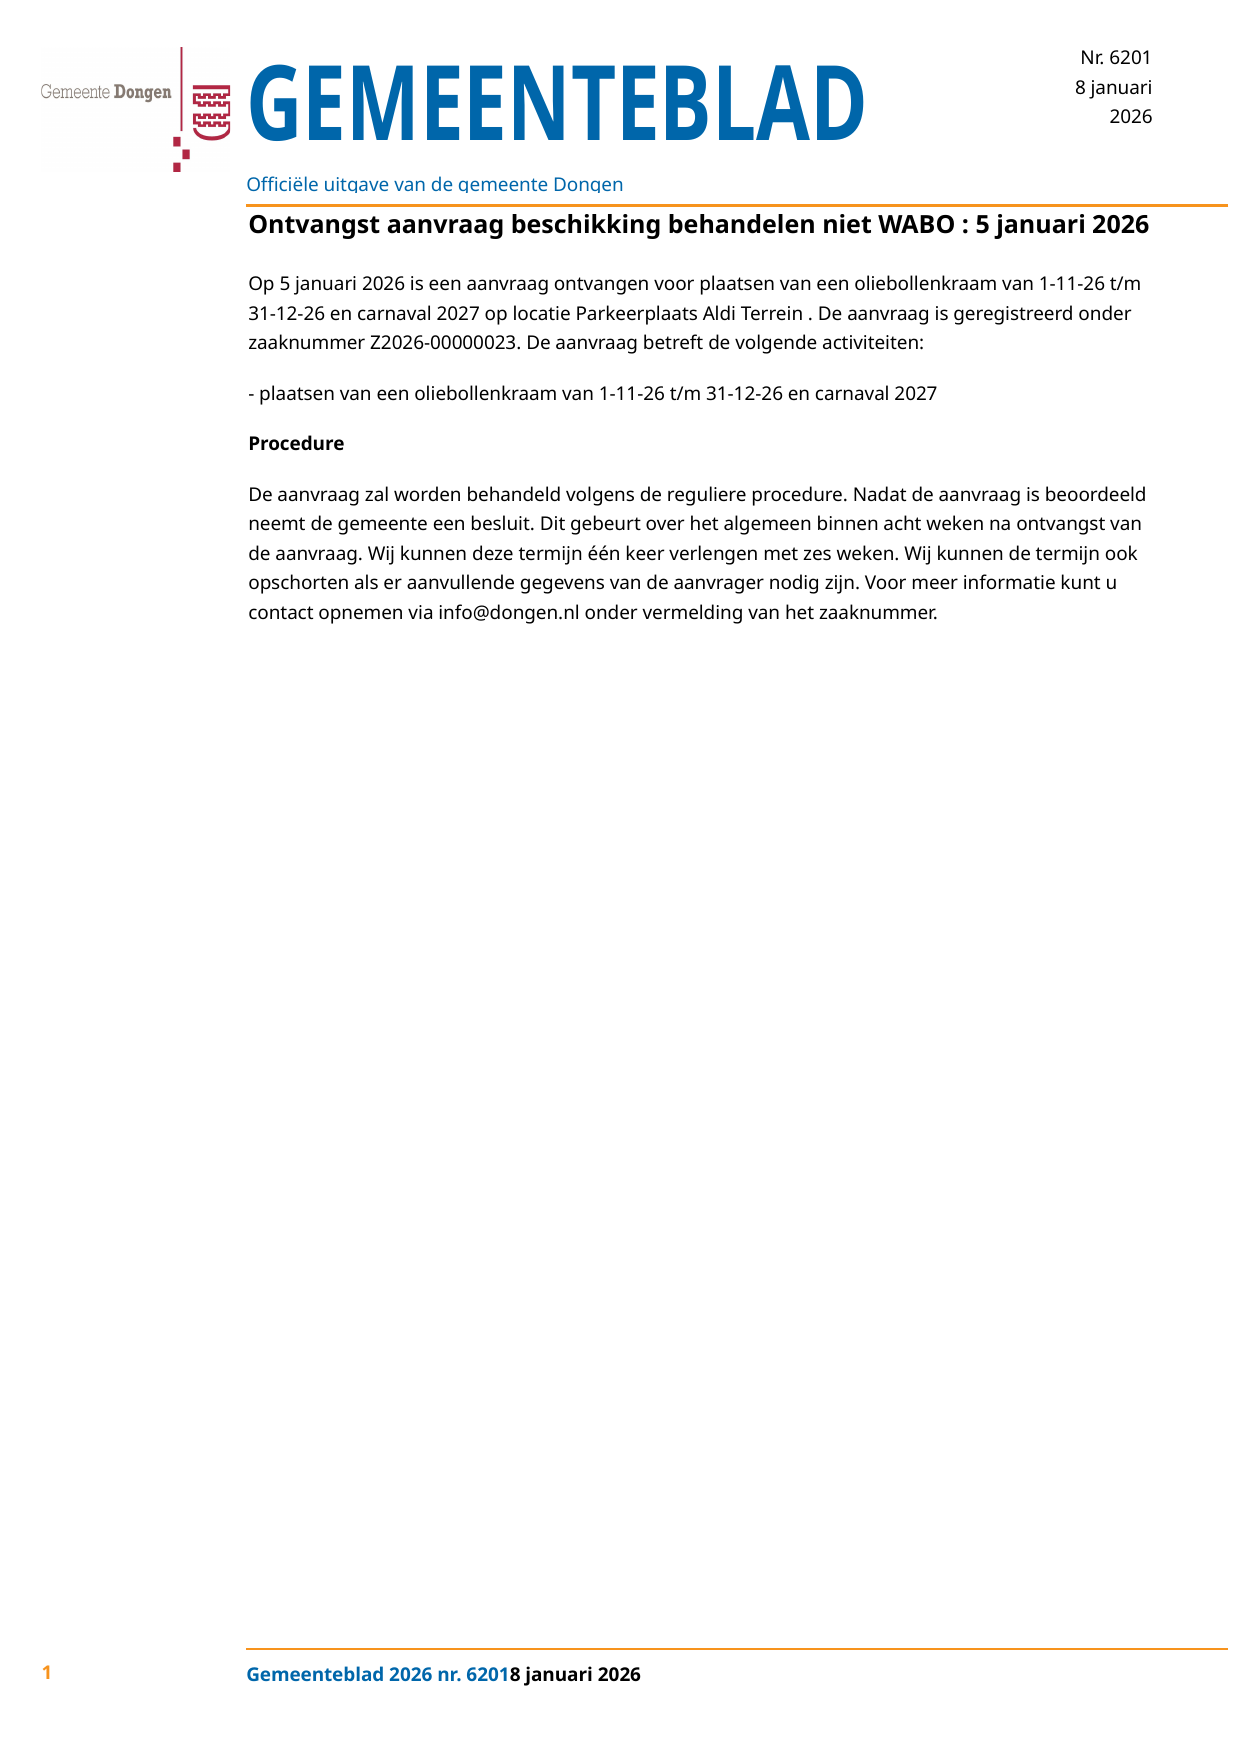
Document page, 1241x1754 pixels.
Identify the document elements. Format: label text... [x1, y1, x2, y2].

text - plaatsen van een oliebollenkraam van 1-11-26 t/m 31-12-26 en carnaval 2027 [248, 380, 1152, 406]
text De aanvraag zal worden behandeld volgens de reguliere procedure. Nadat de aanvraag is beoordeeld neemt de gemeente een besluit. Dit gebeurt over het algemeen binnen acht weken na ontvangst van de aanvraag. Wij kunnen deze termijn één keer verlengen met zes weken. Wij kunnen de termijn ook opschorten als er aanvullende gegevens van de aanvrager nodig zijn. Voor meer informatie kunt u contact opnemen via info@dongen.nl onder vermelding van het zaaknummer. [248, 481, 1152, 625]
picture [41, 47, 231, 172]
text Ontvangst aanvraag beschikking behandelen niet WABO : 5 januari 2026 [248, 207, 1152, 241]
text Procedure [248, 430, 1152, 456]
text Op 5 januari 2026 is een aanvraag ontvangen voor plaatsen van een oliebollenkraam van 1-11-26 t/m 31-12-26 en carnaval 2027 op locatie Parkeerplaats Aldi Terrein . De aanvraag is geregistreerd onder zaaknummer Z2026-00000023. De aanvraag betreft de volgende activiteiten: [248, 270, 1152, 355]
